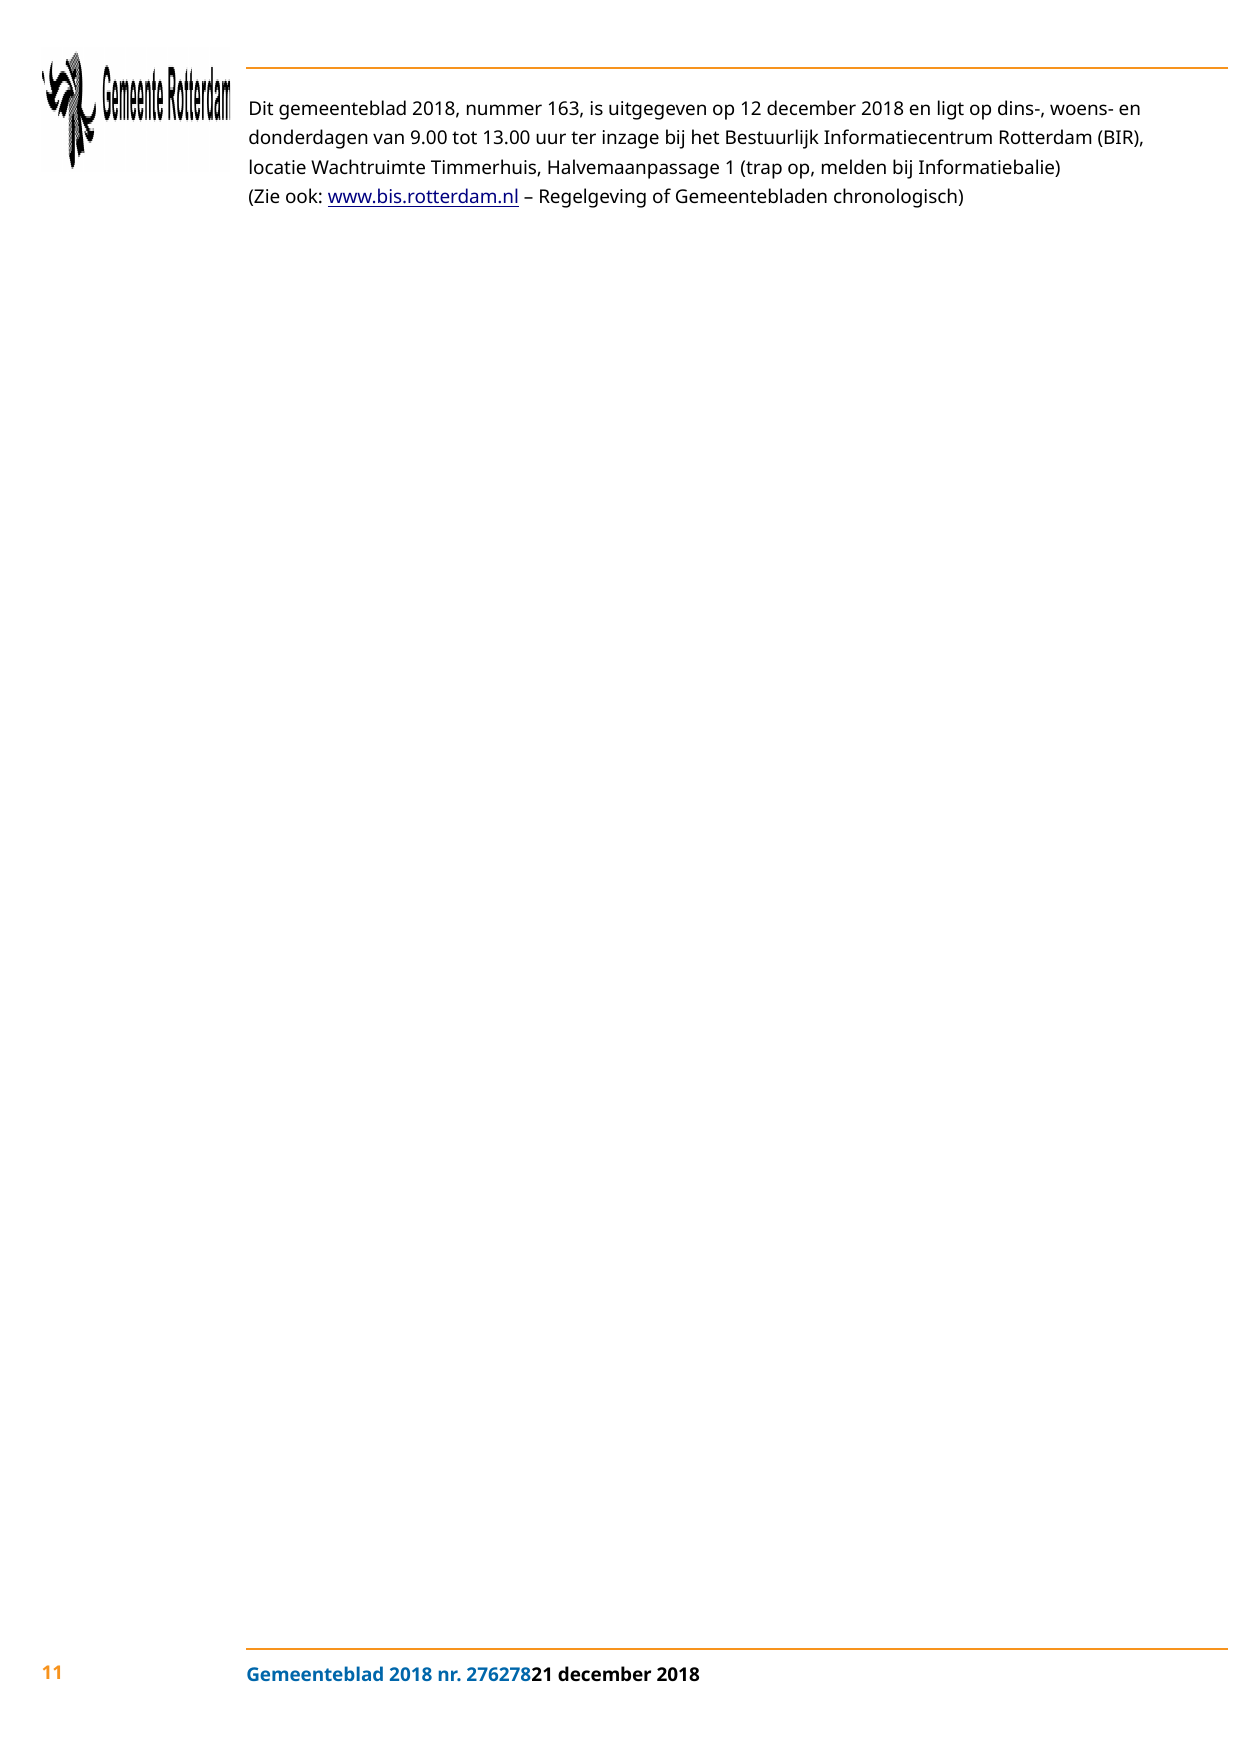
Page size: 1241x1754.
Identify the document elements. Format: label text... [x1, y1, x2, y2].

text Dit gemeenteblad 2018, nummer 163, is uitgegeven op 12 december 2018 en ligt op dins-, woens- en donderdagen van 9.00 tot 13.00 uur ter inzage bij het Bestuurlijk Informatiecentrum Rotterdam (BIR), locatie Wachtruimte Timmerhuis, Halvemaanpassage 1 (trap op, melden bij Informatiebalie) [248, 95, 1152, 180]
picture [41, 47, 231, 172]
text (Zie ook: www.bis.rotterdam.nl – Regelgeving of Gemeentebladen chronologisch) [248, 184, 1152, 209]
